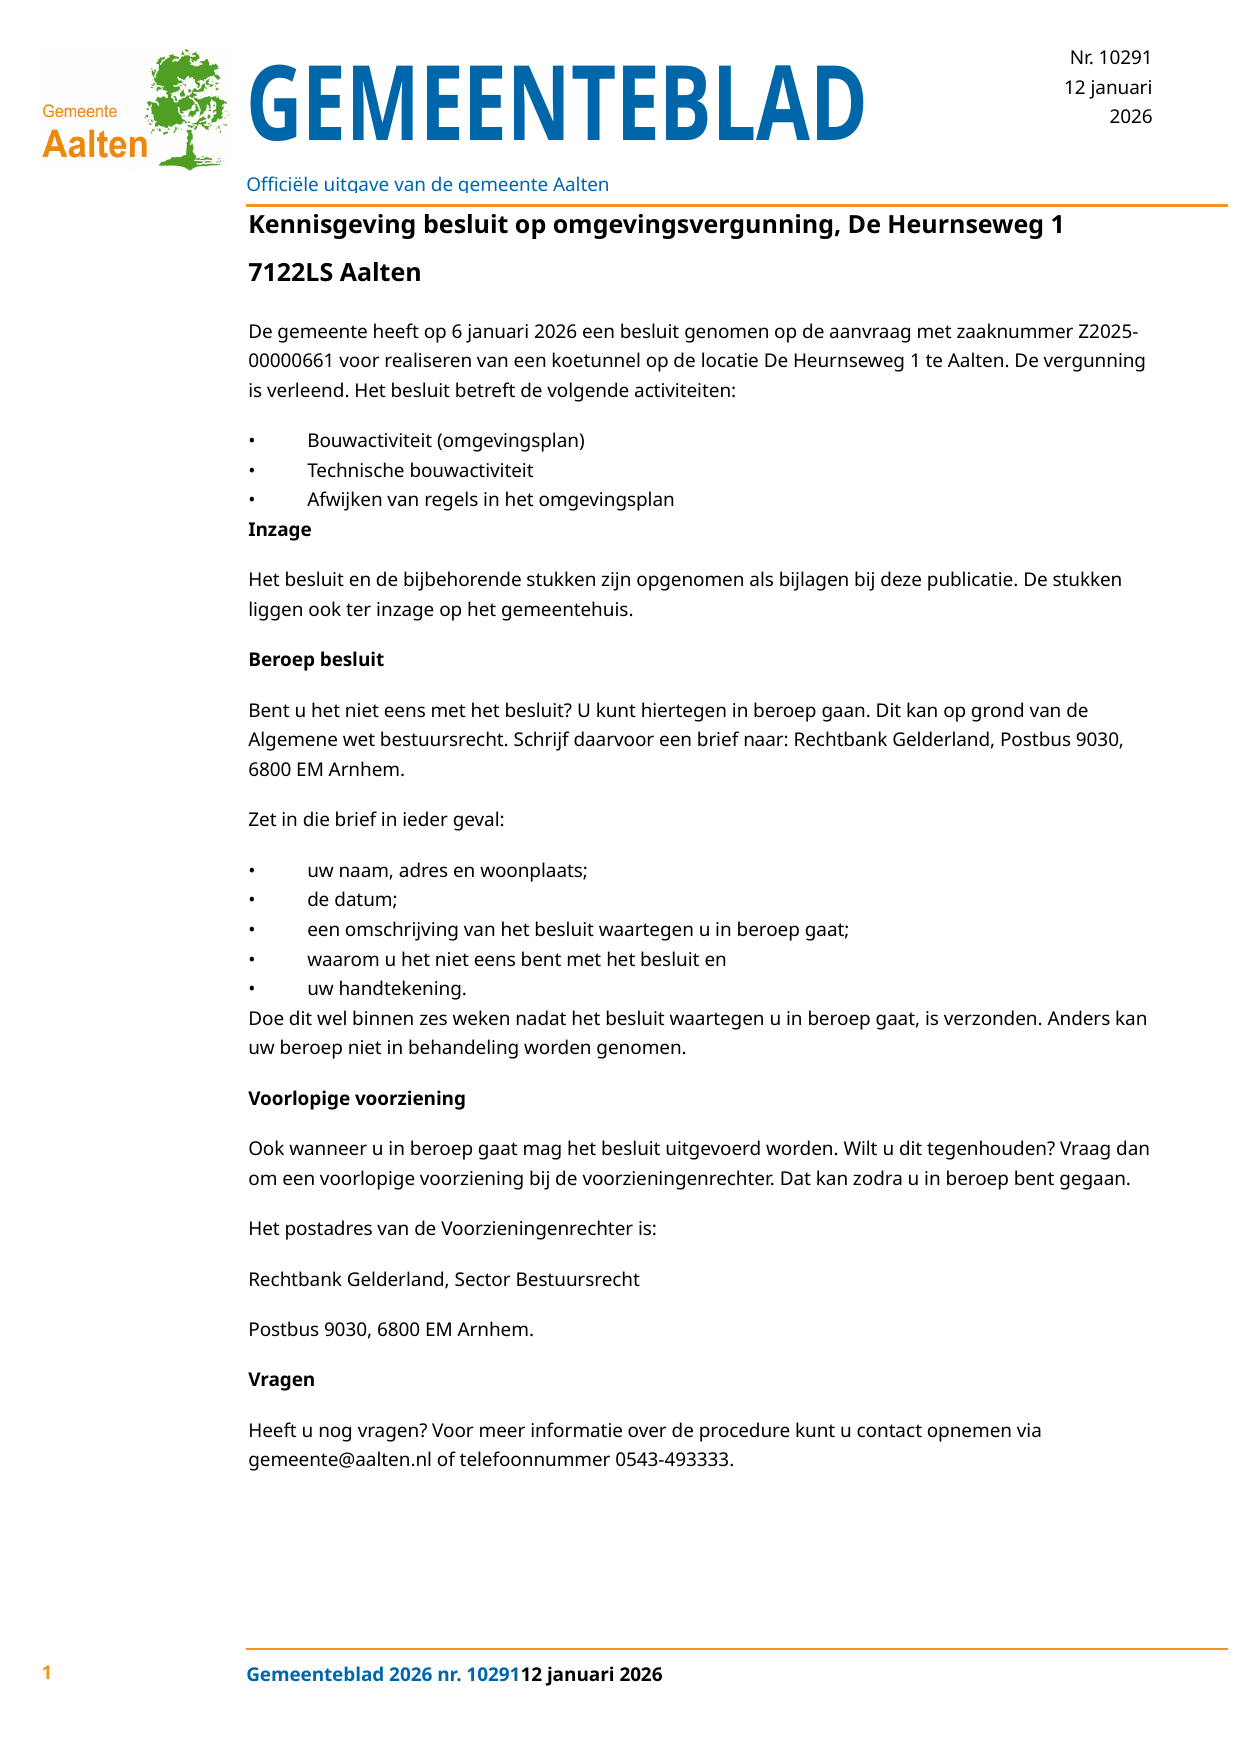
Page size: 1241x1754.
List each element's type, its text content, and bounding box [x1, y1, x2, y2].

text Heeft u nog vragen? Voor meer informatie over de procedure kunt u contact opnemen via gemeente@aalten.nl of telefoonnummer 0543-493333. [248, 1417, 1152, 1472]
list de datum; [248, 887, 1152, 912]
text Kennisgeving besluit op omgevingsvergunning, De Heurnseweg 1 7122LS Aalten [248, 207, 1152, 288]
text Zet in die brief in ieder geval: [248, 807, 1152, 832]
text Voorlopige voorziening [248, 1085, 1152, 1111]
text Vragen [248, 1367, 1152, 1392]
text Beroep besluit [248, 647, 1152, 672]
list Technische bouwactiviteit [248, 457, 1152, 483]
list uw naam, adres en woonplaats; [248, 857, 1152, 883]
text Inzage [248, 516, 1152, 542]
list uw handtekening. [248, 975, 1152, 1001]
text Rechtbank Gelderland, Sector Bestuursrecht [248, 1266, 1152, 1292]
text Doe dit wel binnen zes weken nadat het besluit waartegen u in beroep gaat, is verzonden. Anders kan uw beroep niet in behandeling worden genomen. [248, 1005, 1152, 1060]
list Bouwactiviteit (omgevingsplan) [248, 427, 1152, 453]
text Bent u het niet eens met het besluit? U kunt hiertegen in beroep gaan. Dit kan op grond van de Algemene wet bestuursrecht. Schrijf daarvoor een brief naar: Rechtbank Gelderland, Postbus 9030, 6800 EM Arnhem. [248, 697, 1152, 782]
text Postbus 9030, 6800 EM Arnhem. [248, 1316, 1152, 1342]
list Afwijken van regels in het omgevingsplan [248, 487, 1152, 512]
text Het besluit en de bijbehorende stukken zijn opgenomen als bijlagen bij deze publicatie. De stukken liggen ook ter inzage op het gemeentehuis. [248, 567, 1152, 622]
list een omschrijving van het besluit waartegen u in beroep gaat; [248, 916, 1152, 942]
text Ook wanneer u in beroep gaat mag het besluit uitgevoerd worden. Wilt u dit tegenhouden? Vraag dan om een voorlopige voorziening bij de voorzieningenrechter. Dat kan zodra u in beroep bent gegaan. [248, 1135, 1152, 1191]
list waarom u het niet eens bent met het besluit en [248, 946, 1152, 972]
text De gemeente heeft op 6 januari 2026 een besluit genomen op de aanvraag met zaaknummer Z2025-00000661 voor realiseren van een koetunnel op de locatie De Heurnseweg 1 te Aalten. De vergunning is verleend. Het besluit betreft de volgende activiteiten: [248, 318, 1152, 403]
text Het postadres van de Voorzieningenrechter is: [248, 1215, 1152, 1241]
picture [41, 47, 231, 172]
